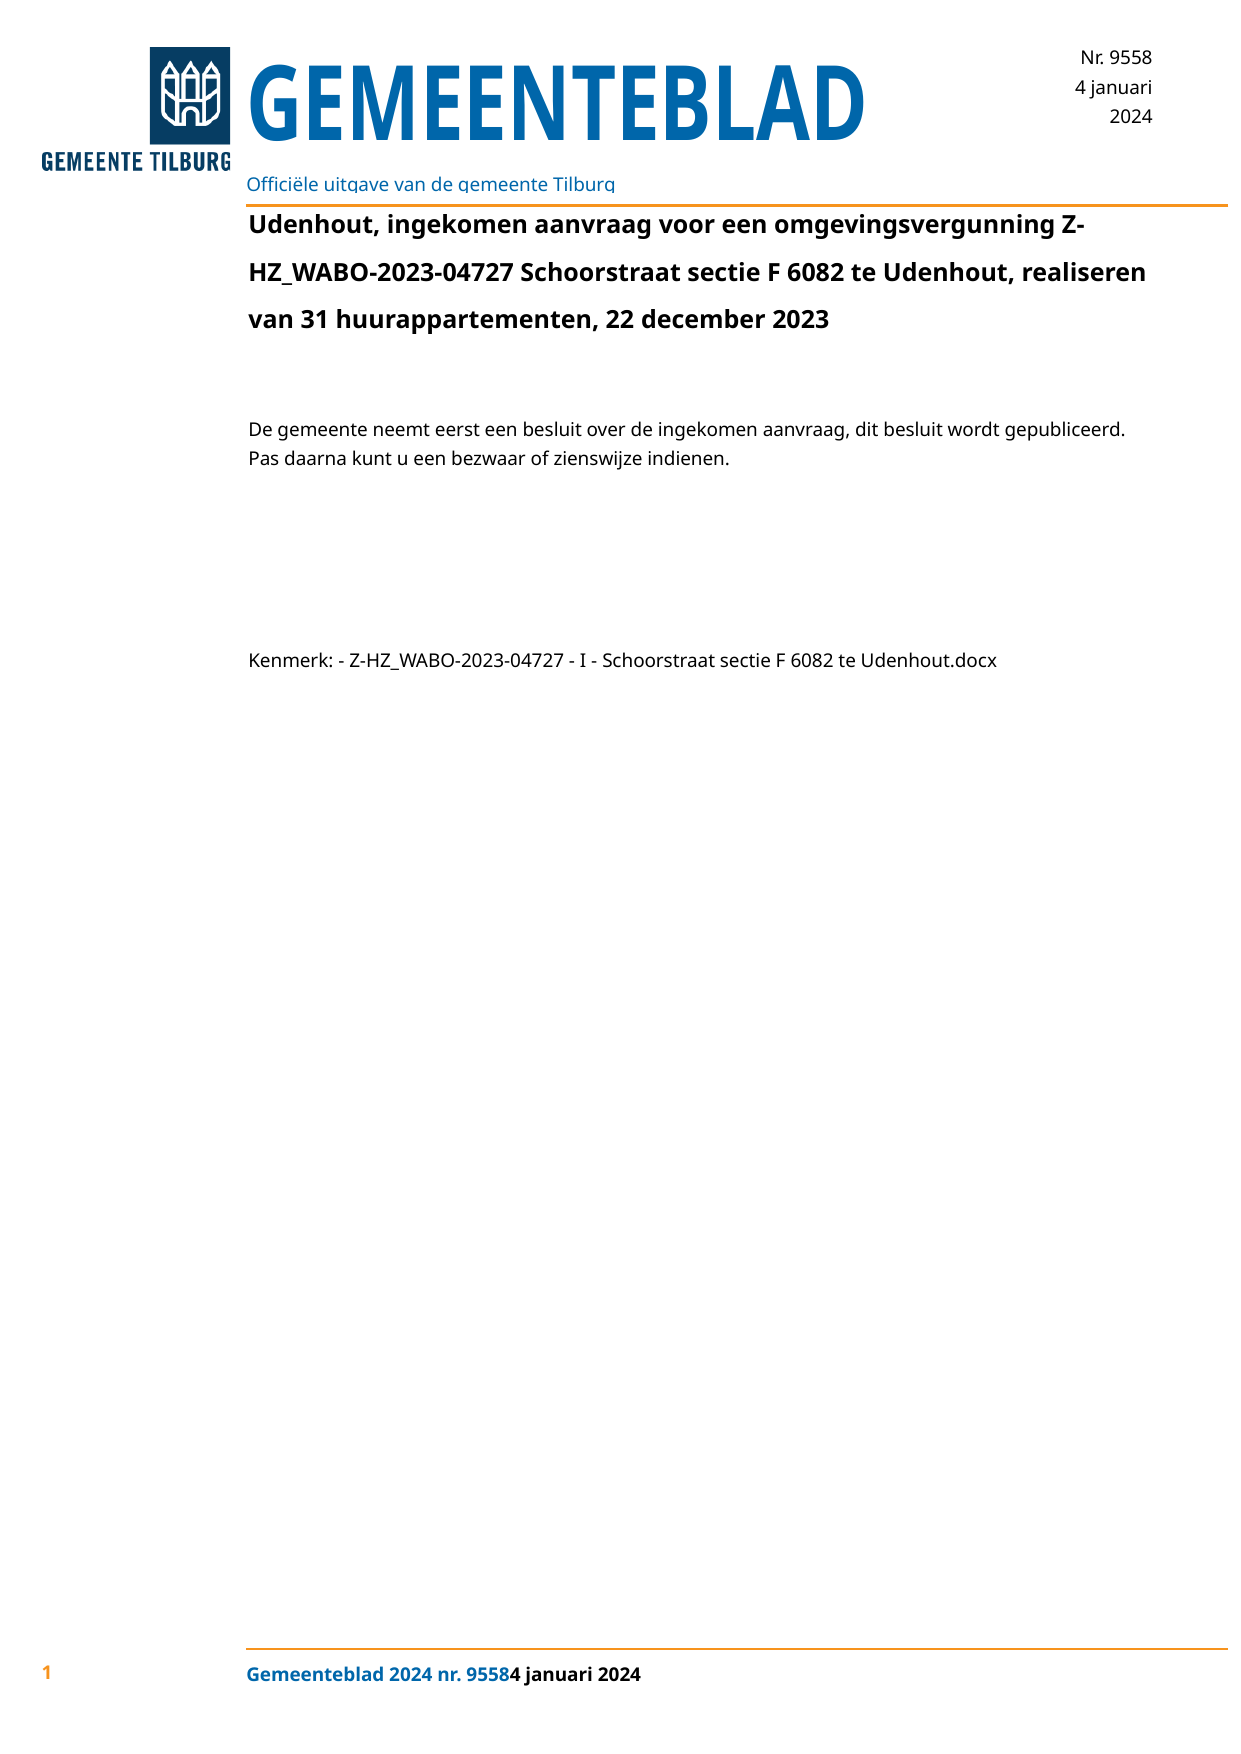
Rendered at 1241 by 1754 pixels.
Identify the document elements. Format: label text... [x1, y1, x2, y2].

text Kenmerk: - Z-HZ_WABO-2023-04727 - I - Schoorstraat sectie F 6082 te Udenhout.docx [248, 647, 1152, 673]
text De gemeente neemt eerst een besluit over de ingekomen aanvraag, dit besluit wordt gepubliceerd. Pas daarna kunt u een bezwaar of zienswijze indienen. [248, 416, 1152, 471]
text Udenhout, ingekomen aanvraag voor een omgevingsvergunning Z-HZ_WABO-2023-04727 Schoorstraat sectie F 6082 te Udenhout, realiseren van 31 huurappartementen, 22 december 2023 [248, 207, 1152, 336]
picture [41, 47, 231, 172]
